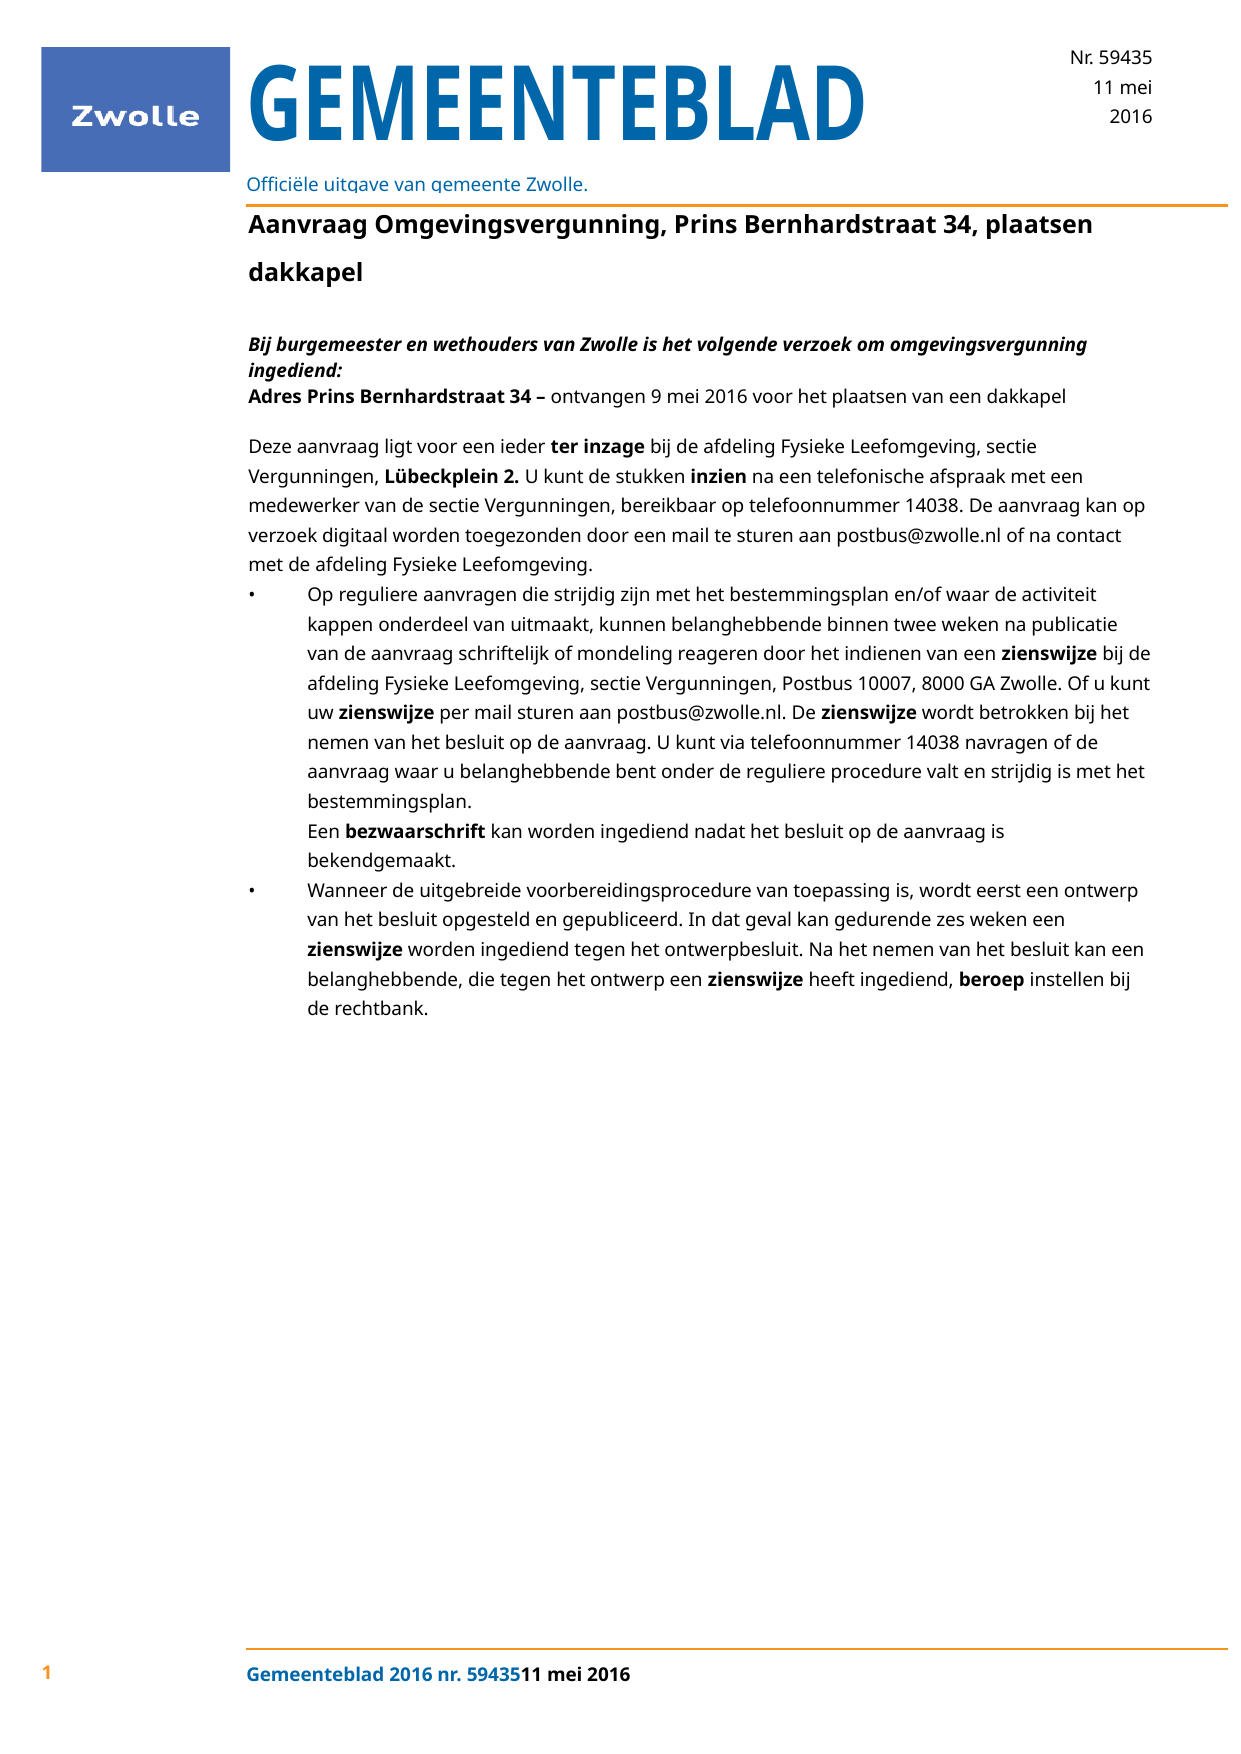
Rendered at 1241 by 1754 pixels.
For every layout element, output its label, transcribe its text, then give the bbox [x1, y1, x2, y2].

list Een bezwaarschrift kan worden ingediend nadat het besluit op de aanvraag is bekendgemaakt. [248, 818, 1152, 873]
text Adres Prins Bernhardstraat 34 – ontvangen 9 mei 2016 voor het plaatsen van een dakkapel [248, 383, 1152, 409]
picture [41, 47, 231, 172]
text Aanvraag Omgevingsvergunning, Prins Bernhardstraat 34, plaatsen dakkapel [248, 207, 1152, 288]
text Deze aanvraag ligt voor een ieder ter inzage bij de afdeling Fysieke Leefomgeving, sectie Vergunningen, Lübeckplein 2. U kunt de stukken inzien na een telefonische afspraak met een medewerker van de sectie Vergunningen, bereikbaar op telefoonnummer 14038. De aanvraag kan op verzoek digitaal worden toegezonden door een mail te sturen aan postbus@zwolle.nl of na contact met de afdeling Fysieke Leefomgeving. [248, 433, 1152, 577]
list Wanneer de uitgebreide voorbereidingsprocedure van toepassing is, wordt eerst een ontwerp van het besluit opgesteld en gepubliceerd. In dat geval kan gedurende zes weken een zienswijze worden ingediend tegen het ontwerpbesluit. Na het nemen van het besluit kan een belanghebbende, die tegen het ontwerp een zienswijze heeft ingediend, beroep instellen bij de rechtbank. [248, 877, 1152, 1021]
list Op reguliere aanvragen die strijdig zijn met het bestemmingsplan en/of waar de activiteit kappen onderdeel van uitmaakt, kunnen belanghebbende binnen twee weken na publicatie van de aanvraag schriftelijk of mondeling reageren door het indienen van een zienswijze bij de afdeling Fysieke Leefomgeving, sectie Vergunningen, Postbus 10007, 8000 GA Zwolle. Of u kunt uw zienswijze per mail sturen aan postbus@zwolle.nl. De zienswijze wordt betrokken bij het nemen van het besluit op de aanvraag. U kunt via telefoonnummer 14038 navragen of de aanvraag waar u belanghebbende bent onder de reguliere procedure valt en strijdig is met het bestemmingsplan. [248, 581, 1152, 814]
text Bij burgemeester en wethouders van Zwolle is het volgende verzoek om omgevingsvergunning ingediend: [248, 331, 1152, 383]
